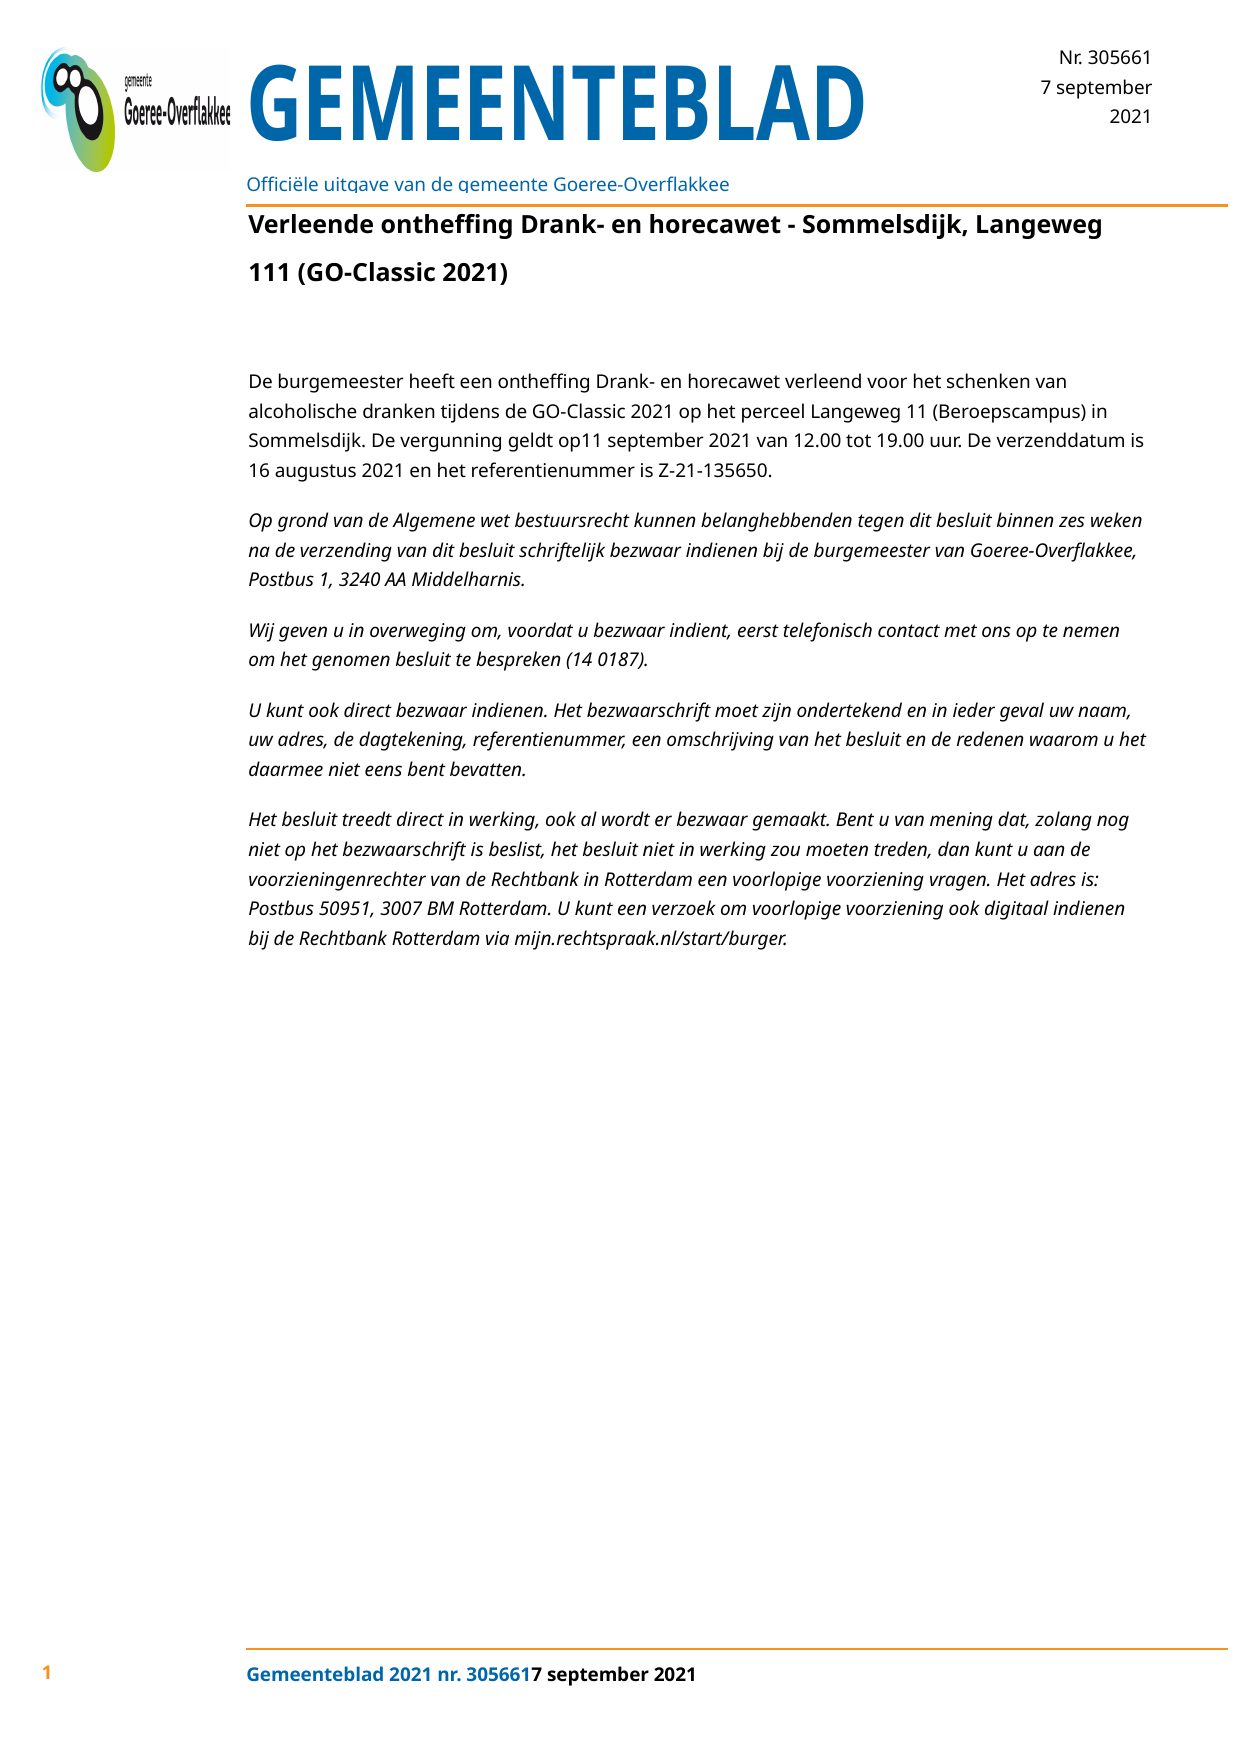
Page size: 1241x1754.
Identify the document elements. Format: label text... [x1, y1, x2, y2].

text U kunt ook direct bezwaar indienen. Het bezwaarschrift moet zijn ondertekend en in ieder geval uw naam, uw adres, de dagtekening, referentienummer, een omschrijving van het besluit en de redenen waarom u het daarmee niet eens bent bevatten. [248, 697, 1152, 782]
text Verleende ontheffing Drank- en horecawet - Sommelsdijk, Langeweg 111 (GO-Classic 2021) [248, 207, 1152, 288]
picture [41, 47, 231, 172]
text De burgemeester heeft een ontheffing Drank- en horecawet verleend voor het schenken van alcoholische dranken tijdens de GO-Classic 2021 op het perceel Langeweg 11 (Beroepscampus) in Sommelsdijk. De vergunning geldt op11 september 2021 van 12.00 tot 19.00 uur. De verzenddatum is 16 augustus 2021 en het referentienummer is Z-21-135650. [248, 368, 1152, 483]
text Het besluit treedt direct in werking, ook al wordt er bezwaar gemaakt. Bent u van mening dat, zolang nog niet op het bezwaarschrift is beslist, het besluit niet in werking zou moeten treden, dan kunt u aan de voorzieningenrechter van de Rechtbank in Rotterdam een voorlopige voorziening vragen. Het adres is: Postbus 50951, 3007 BM Rotterdam. U kunt een verzoek om voorlopige voorziening ook digitaal indienen bij de Rechtbank Rotterdam via mijn.rechtspraak.nl/start/burger. [248, 807, 1152, 951]
text Wij geven u in overweging om, voordat u bezwaar indient, eerst telefonisch contact met ons op te nemen om het genomen besluit te bespreken (14 0187). [248, 617, 1152, 672]
text Op grond van de Algemene wet bestuursrecht kunnen belanghebbenden tegen dit besluit binnen zes weken na de verzending van dit besluit schriftelijk bezwaar indienen bij de burgemeester van Goeree-Overflakkee, Postbus 1, 3240 AA Middelharnis. [248, 507, 1152, 592]
